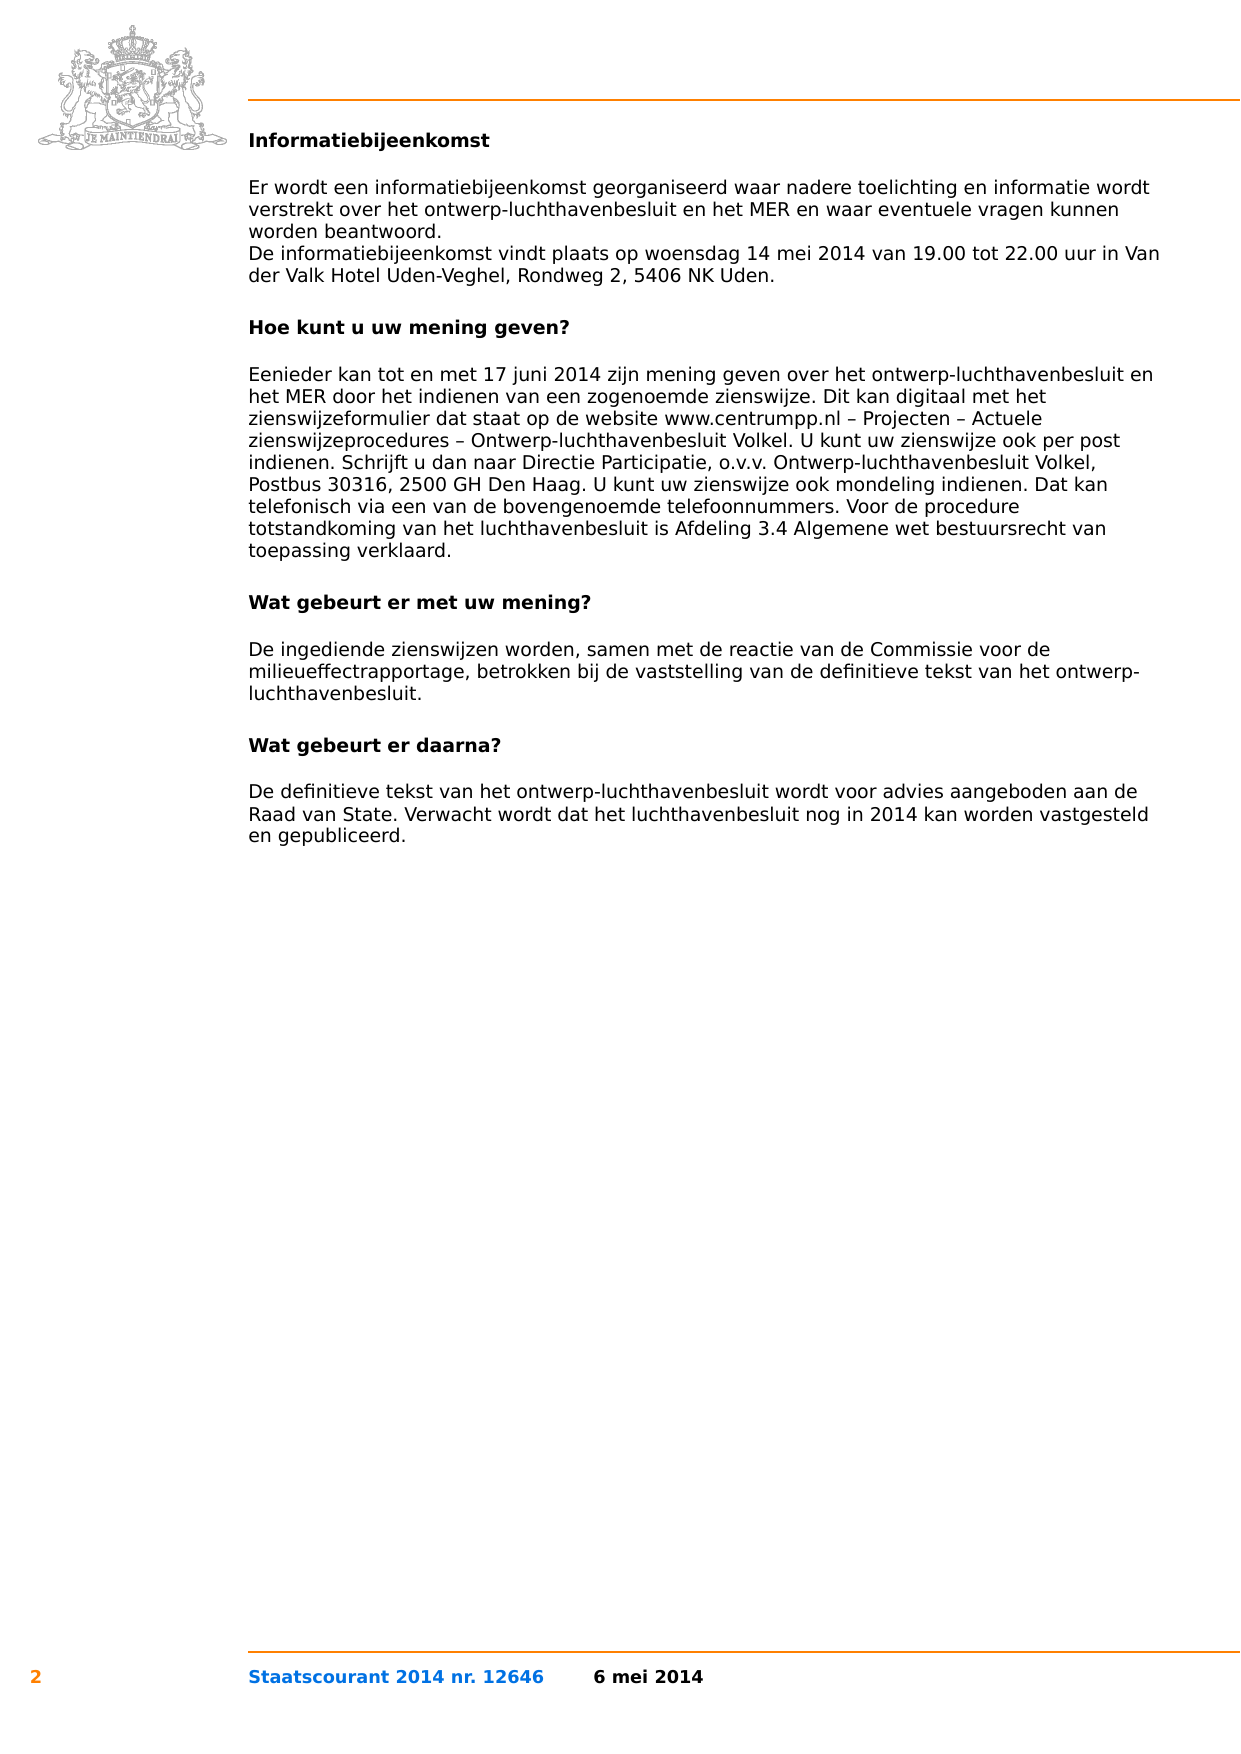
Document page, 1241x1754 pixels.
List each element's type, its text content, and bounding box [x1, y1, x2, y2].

subtitle Wat gebeurt er met uw mening? [248, 592, 1163, 613]
picture [38, 25, 227, 150]
text De ingediende zienswijzen worden, samen met de reactie van de Commissie voor de milieueffectrapportage, betrokken bij de vaststelling van de definitieve tekst van het ontwerp-luchthavenbesluit. [248, 638, 1163, 704]
text De informatiebijeenkomst vindt plaats op woensdag 14 mei 2014 van 19.00 tot 22.00 uur in Van der Valk Hotel Uden-Veghel, Rondweg 2, 5406 NK Uden. [248, 243, 1163, 287]
subtitle Wat gebeurt er daarna? [248, 734, 1163, 756]
text Eenieder kan tot en met 17 juni 2014 zijn mening geven over het ontwerp-luchthavenbesluit en het MER door het indienen van een zogenoemde zienswijze. Dit kan digitaal met het zienswijzeformulier dat staat op de website www.centrumpp.nl – Projecten – Actuele zienswijzeprocedures – Ontwerp-luchthavenbesluit Volkel. U kunt uw zienswijze ook per post indienen. Schrijft u dan naar Directie Participatie, o.v.v. Ontwerp-luchthavenbesluit Volkel, Postbus 30316, 2500 GH Den Haag. U kunt uw zienswijze ook mondeling indienen. Dat kan telefonisch via een van de bovengenoemde telefoonnummers. Voor de procedure totstandkoming van het luchthavenbesluit is Afdeling 3.4 Algemene wet bestuursrecht van toepassing verklaard. [248, 364, 1163, 562]
subtitle Hoe kunt u uw mening geven? [248, 317, 1163, 339]
subtitle Informatiebijeenkomst [248, 130, 1163, 152]
text De definitieve tekst van het ontwerp-luchthavenbesluit wordt voor advies aangeboden aan de Raad van State. Verwacht wordt dat het luchthavenbesluit nog in 2014 kan worden vastgesteld en gepubliceerd. [248, 781, 1163, 847]
text Er wordt een informatiebijeenkomst georganiseerd waar nadere toelichting en informatie wordt verstrekt over het ontwerp-luchthavenbesluit en het MER en waar eventuele vragen kunnen worden beantwoord. [248, 177, 1163, 243]
